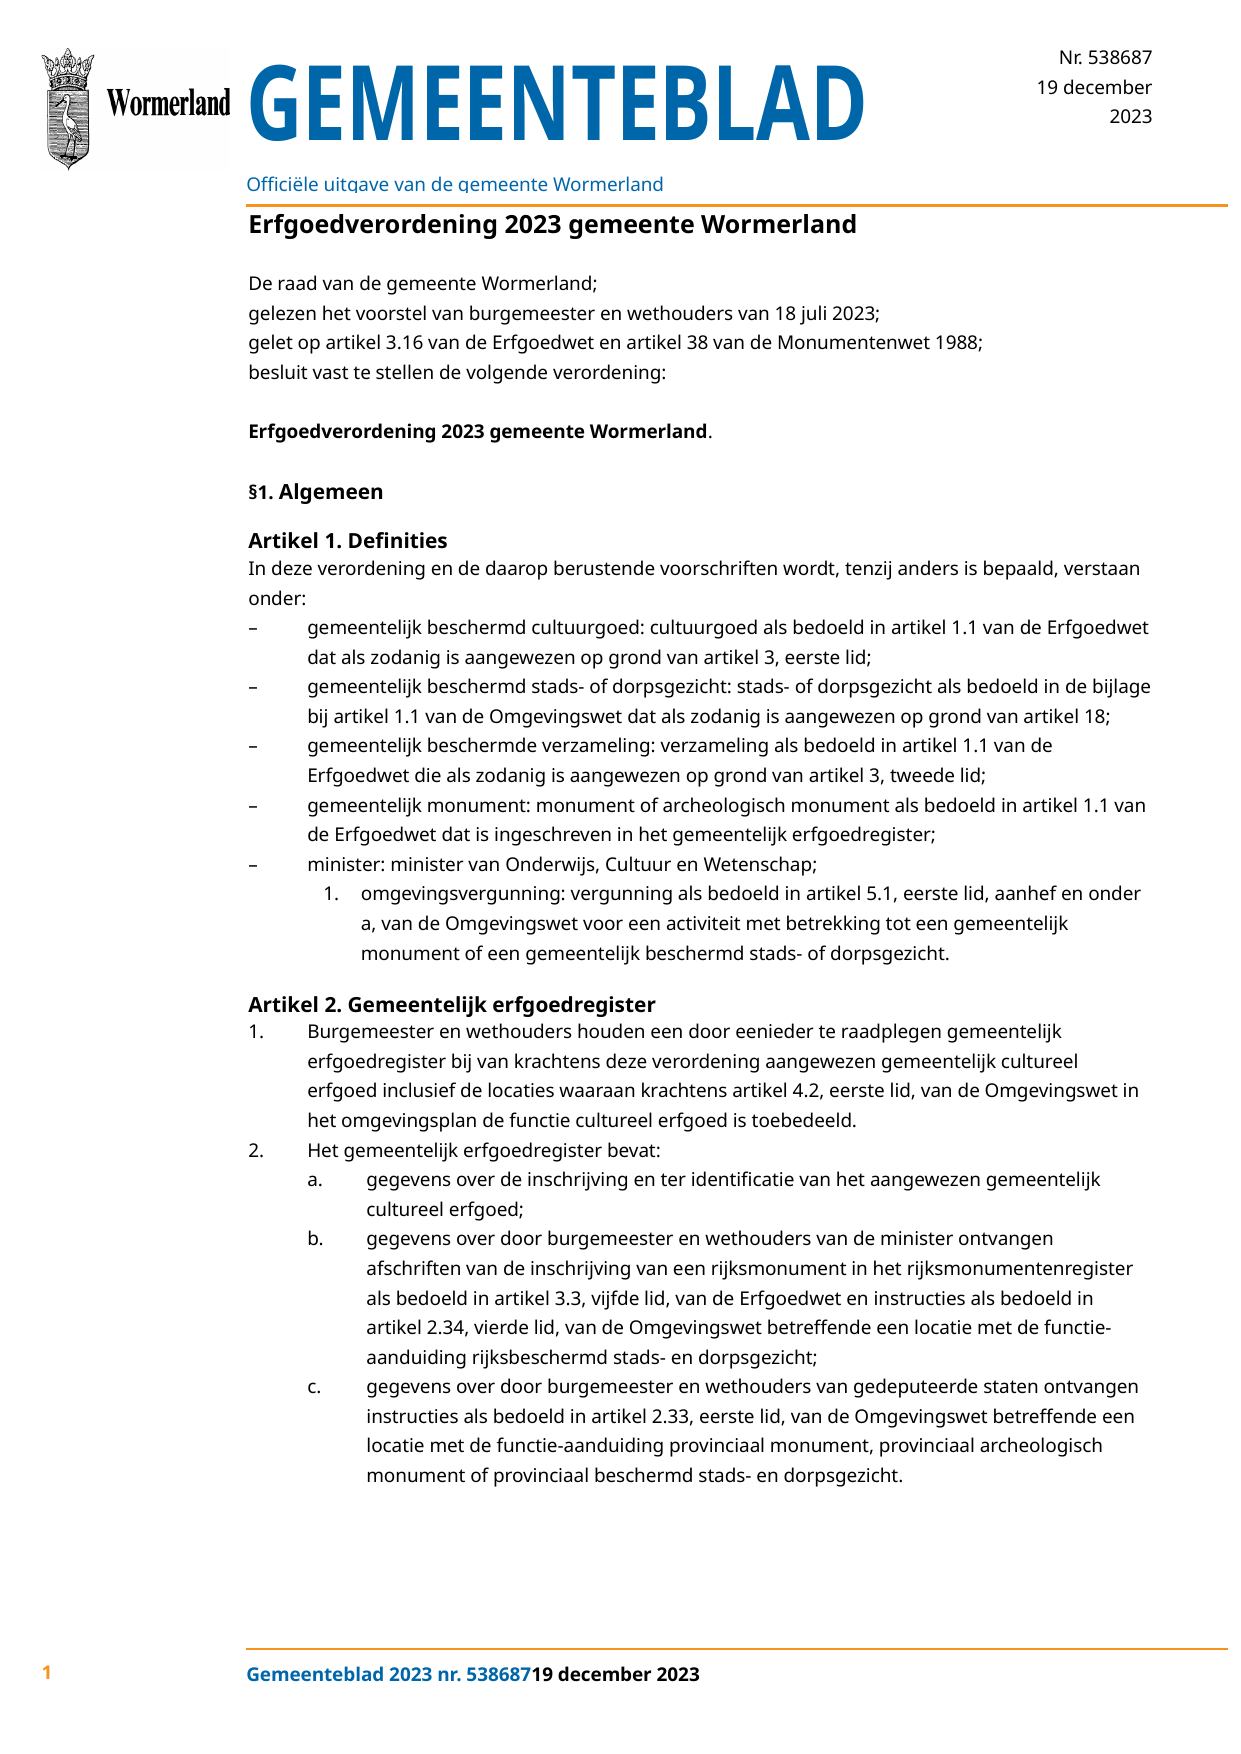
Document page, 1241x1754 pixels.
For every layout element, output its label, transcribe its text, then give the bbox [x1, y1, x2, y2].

text In deze verordening en de daarop berustende voorschriften wordt, tenzij anders is bepaald, verstaan onder: [248, 555, 1152, 610]
text Erfgoedverordening 2023 gemeente Wormerland. [248, 418, 1152, 444]
text Artikel 1. Definities [248, 527, 1152, 555]
list Burgemeester en wethouders houden een door eenieder te raadplegen gemeentelijk erfgoedregister bij van krachtens deze verordening aangewezen gemeentelijk cultureel erfgoed inclusief de locaties waaraan krachtens artikel 4.2, eerste lid, van de Omgevingswet in het omgevingsplan de functie cultureel erfgoed is toebedeeld. [248, 1018, 1152, 1133]
list omgevingsvergunning: vergunning als bedoeld in artikel 5.1, eerste lid, aanhef en onder a, van de Omgevingswet voor een activiteit met betrekking tot een gemeentelijk monument of een gemeentelijk beschermd stads- of dorpsgezicht. [323, 881, 1152, 965]
text gelezen het voorstel van burgemeester en wethouders van 18 juli 2023; [248, 300, 1152, 326]
list gemeentelijk monument: monument of archeologisch monument als bedoeld in artikel 1.1 van de Erfgoedwet dat is ingeschreven in het gemeentelijk erfgoedregister; [248, 792, 1152, 847]
text Artikel 2. Gemeentelijk erfgoedregister [248, 990, 1152, 1018]
text Erfgoedverordening 2023 gemeente Wormerland [248, 207, 1152, 241]
list gegevens over de inschrijving en ter identificatie van het aangewezen gemeentelijk cultureel erfgoed; [307, 1166, 1152, 1222]
list gemeentelijk beschermd cultuurgoed: cultuurgoed als bedoeld in artikel 1.1 van de Erfgoedwet dat als zodanig is aangewezen op grond van artikel 3, eerste lid; [248, 614, 1152, 669]
list gemeentelijk beschermd stads- of dorpsgezicht: stads- of dorpsgezicht als bedoeld in de bijlage bij artikel 1.1 van de Omgevingswet dat als zodanig is aangewezen op grond van artikel 18; [248, 673, 1152, 729]
text De raad van de gemeente Wormerland; [248, 270, 1152, 296]
list Het gemeentelijk erfgoedregister bevat: [248, 1137, 1152, 1163]
text besluit vast te stellen de volgende verordening: [248, 359, 1152, 385]
picture [41, 47, 231, 172]
list gegevens over door burgemeester en wethouders van gedeputeerde staten ontvangen instructies als bedoeld in artikel 2.33, eerste lid, van de Omgevingswet betreffende een locatie met de functie-aanduiding provinciaal monument, provinciaal archeologisch monument of provinciaal beschermd stads- en dorpsgezicht. [307, 1373, 1152, 1488]
list gemeentelijk beschermde verzameling: verzameling als bedoeld in artikel 1.1 van de Erfgoedwet die als zodanig is aangewezen op grond van artikel 3, tweede lid; [248, 733, 1152, 788]
list minister: minister van Onderwijs, Cultuur en Wetenschap; [248, 851, 1152, 877]
text gelet op artikel 3.16 van de Erfgoedwet en artikel 38 van de Monumentenwet 1988; [248, 329, 1152, 355]
list gegevens over door burgemeester en wethouders van de minister ontvangen afschriften van de inschrijving van een rijksmonument in het rijksmonumentenregister als bedoeld in artikel 3.3, vijfde lid, van de Erfgoedwet en instructies als bedoeld in artikel 2.34, vierde lid, van de Omgevingswet betreffende een locatie met de functie-aanduiding rijksbeschermd stads- en dorpsgezicht; [307, 1226, 1152, 1370]
text §1. Algemeen [248, 477, 1152, 506]
